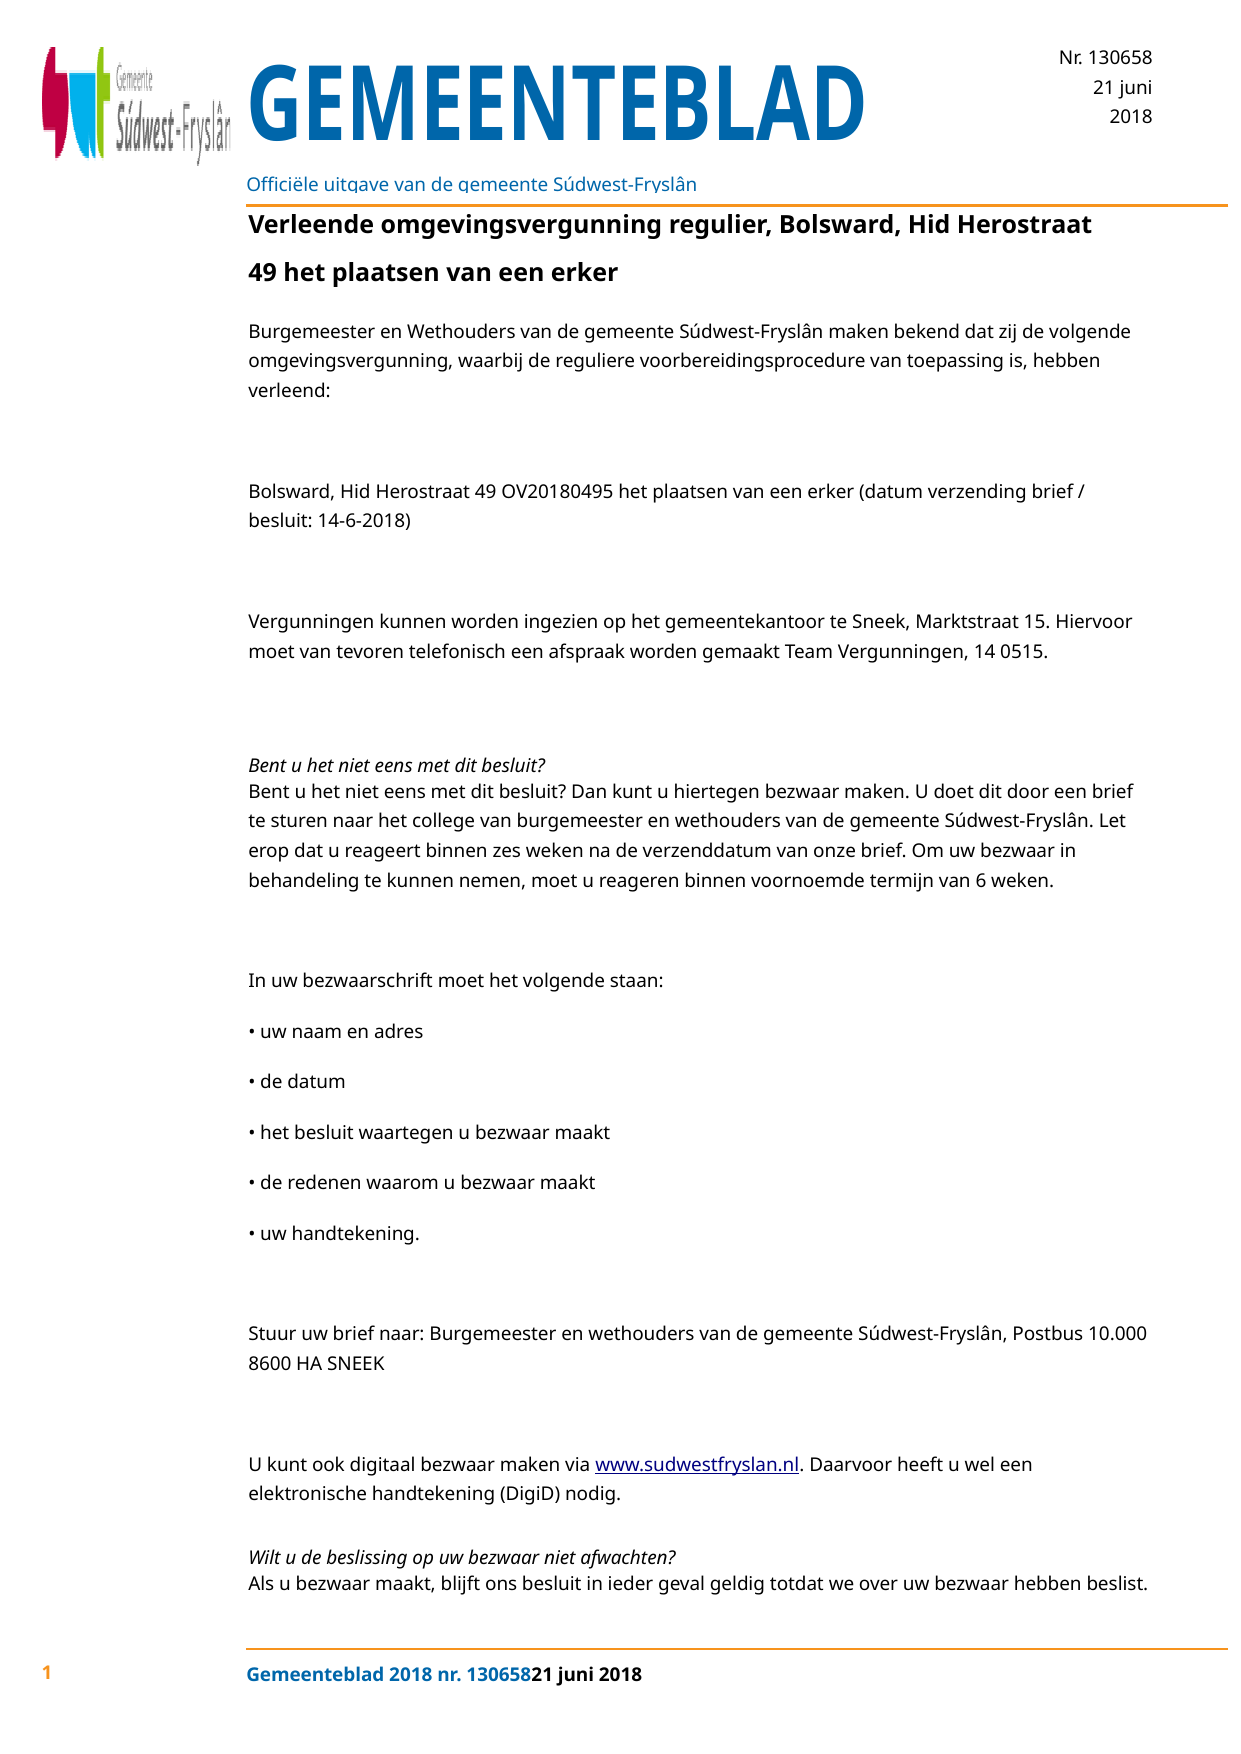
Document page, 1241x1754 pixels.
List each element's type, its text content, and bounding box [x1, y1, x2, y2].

text U kunt ook digitaal bezwaar maken via www.sudwestfryslan.nl. Daarvoor heeft u wel een elektronische handtekening (DigiD) nodig. [248, 1451, 1152, 1506]
text Wilt u de beslissing op uw bezwaar niet afwachten? [248, 1544, 1152, 1570]
text Als u bezwaar maakt, blijft ons besluit in ieder geval geldig totdat we over uw bezwaar hebben beslist. [248, 1570, 1152, 1596]
text Burgemeester en Wethouders van de gemeente Súdwest-Fryslân maken bekend dat zij de volgende omgevingsvergunning, waarbij de reguliere voorbereidingsprocedure van toepassing is, hebben verleend: [248, 318, 1152, 403]
text Verleende omgevingsvergunning regulier, Bolsward, Hid Herostraat 49 het plaatsen van een erker [248, 207, 1152, 288]
text In uw bezwaarschrift moet het volgende staan: [248, 968, 1152, 993]
text Vergunningen kunnen worden ingezien op het gemeentekantoor te Sneek, Marktstraat 15. Hiervoor moet van tevoren telefonisch een afspraak worden gemaakt Team Vergunningen, 14 0515. [248, 608, 1152, 664]
text • uw handtekening. [248, 1220, 1152, 1245]
picture [41, 47, 231, 172]
text Stuur uw brief naar: Burgemeester en wethouders van de gemeente Súdwest-Fryslân, Postbus 10.000 8600 HA SNEEK [248, 1321, 1152, 1376]
text • de redenen waarom u bezwaar maakt [248, 1169, 1152, 1195]
text • de datum [248, 1068, 1152, 1094]
text Bent u het niet eens met dit besluit? [248, 752, 1152, 778]
text • het besluit waartegen u bezwaar maakt [248, 1119, 1152, 1144]
text Bolsward, Hid Herostraat 49 OV20180495 het plaatsen van een erker (datum verzending brief / besluit: 14-6-2018) [248, 478, 1152, 533]
text Bent u het niet eens met dit besluit? Dan kunt u hiertegen bezwaar maken. U doet dit door een brief te sturen naar het college van burgemeester en wethouders van de gemeente Súdwest-Fryslân. Let erop dat u reageert binnen zes weken na de verzenddatum van onze brief. Om uw bezwaar in behandeling te kunnen nemen, moet u reageren binnen voornoemde termijn van 6 weken. [248, 778, 1152, 892]
text • uw naam en adres [248, 1018, 1152, 1044]
